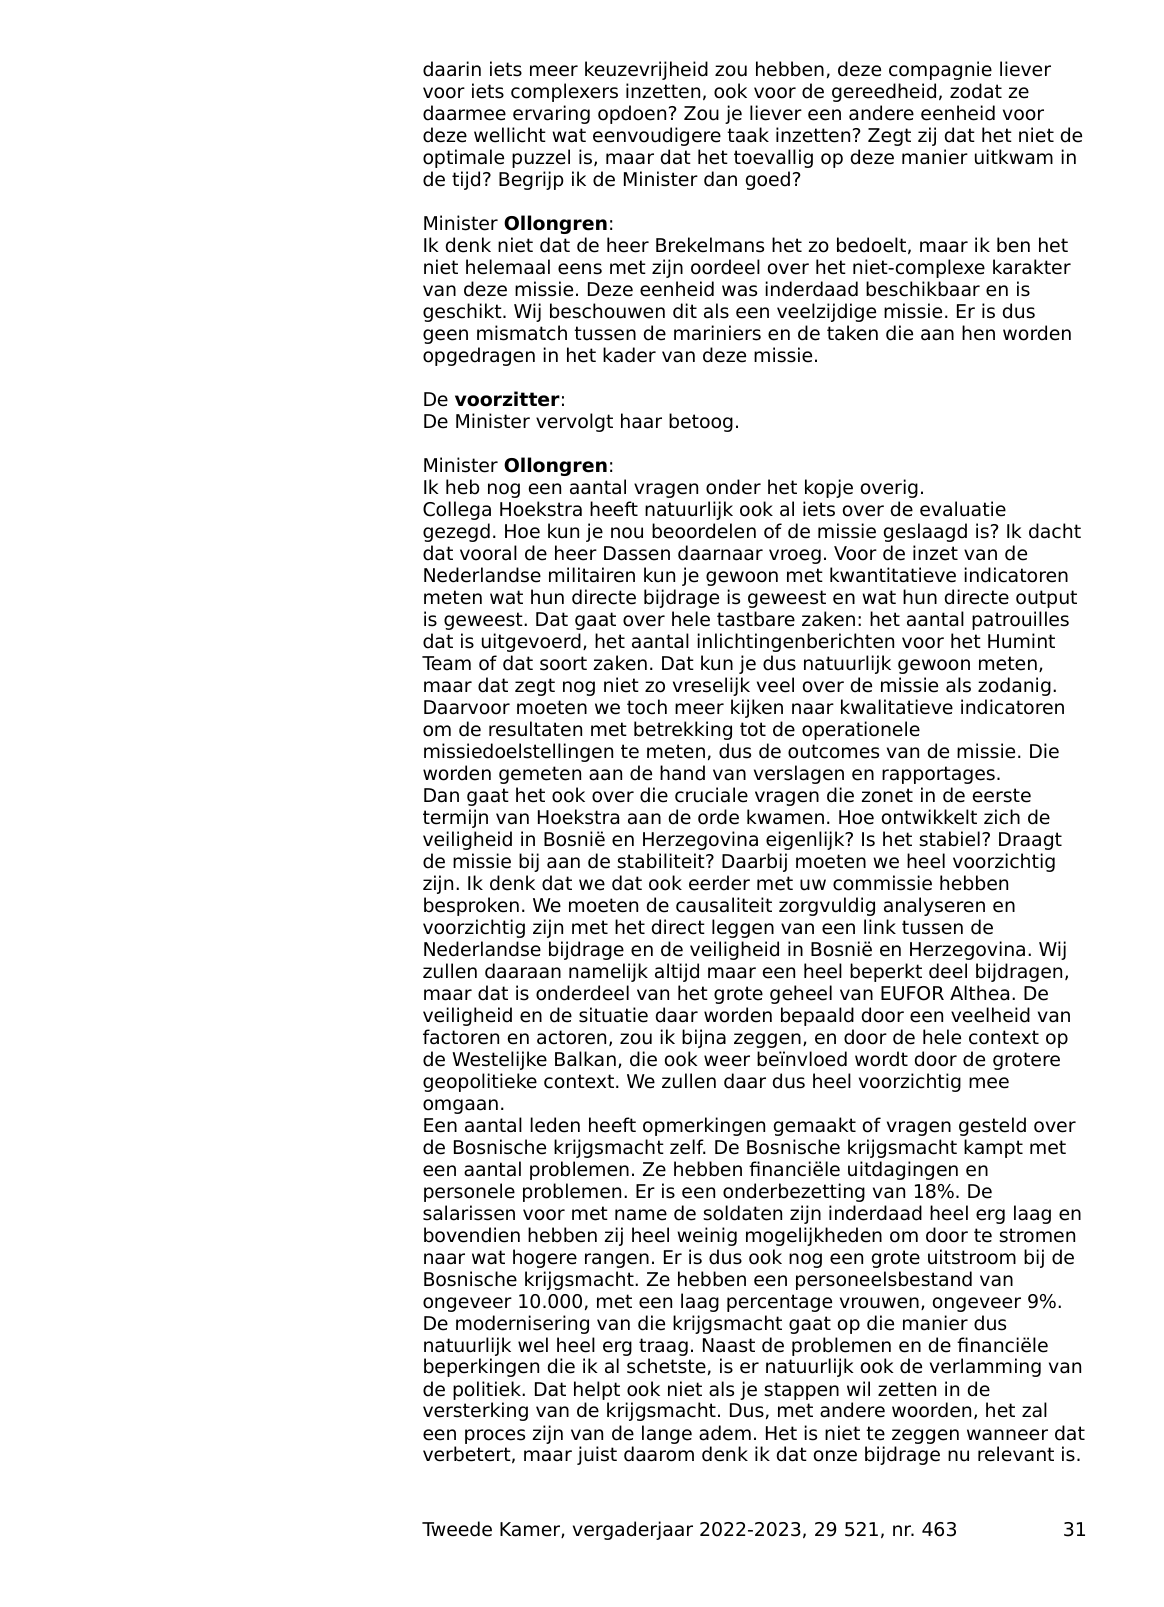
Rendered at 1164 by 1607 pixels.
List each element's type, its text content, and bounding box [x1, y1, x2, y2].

text Minister Ollongren: [422, 213, 1087, 235]
text De Minister vervolgt haar betoog. [422, 411, 1087, 433]
text Minister Ollongren: [422, 455, 1087, 477]
text Ik heb nog een aantal vragen onder het kopje overig. [422, 477, 1087, 499]
text daarin iets meer keuzevrijheid zou hebben, deze compagnie liever voor iets complexers inzetten, ook voor de gereedheid, zodat ze daarmee ervaring opdoen? Zou je liever een andere eenheid voor deze wellicht wat eenvoudigere taak inzetten? Zegt zij dat het niet de optimale puzzel is, maar dat het toevallig op deze manier uitkwam in de tijd? Begrijp ik de Minister dan goed? [422, 59, 1087, 191]
text Een aantal leden heeft opmerkingen gemaakt of vragen gesteld over de Bosnische krijgsmacht zelf. De Bosnische krijgsmacht kampt met een aantal problemen. Ze hebben financiële uitdagingen en personele problemen. Er is een onderbezetting van 18%. De salarissen voor met name de soldaten zijn inderdaad heel erg laag en bovendien hebben zij heel weinig mogelijkheden om door te stromen naar wat hogere rangen. Er is dus ook nog een grote uitstroom bij de Bosnische krijgsmacht. Ze hebben een personeelsbestand van ongeveer 10.000, met een laag percentage vrouwen, ongeveer 9%. De modernisering van die krijgsmacht gaat op die manier dus natuurlijk wel heel erg traag. Naast de problemen en de financiële beperkingen die ik al schetste, is er natuurlijk ook de verlamming van de politiek. Dat helpt ook niet als je stappen wil zetten in de versterking van de krijgsmacht. Dus, met andere woorden, het zal een proces zijn van de lange adem. Het is niet te zeggen wanneer dat verbetert, maar juist daarom denk ik dat onze bijdrage nu relevant is. [422, 1115, 1087, 1466]
text Collega Hoekstra heeft natuurlijk ook al iets over de evaluatie gezegd. Hoe kun je nou beoordelen of de missie geslaagd is? Ik dacht dat vooral de heer Dassen daarnaar vroeg. Voor de inzet van de Nederlandse militairen kun je gewoon met kwantitatieve indicatoren meten wat hun directe bijdrage is geweest en wat hun directe output is geweest. Dat gaat over hele tastbare zaken: het aantal patrouilles dat is uitgevoerd, het aantal inlichtingenberichten voor het Humint Team of dat soort zaken. Dat kun je dus natuurlijk gewoon meten, maar dat zegt nog niet zo vreselijk veel over de missie als zodanig. Daarvoor moeten we toch meer kijken naar kwalitatieve indicatoren om de resultaten met betrekking tot de operationele missiedoelstellingen te meten, dus de outcomes van de missie. Die worden gemeten aan de hand van verslagen en rapportages. [422, 499, 1087, 785]
text De voorzitter: [422, 389, 1087, 411]
text Ik denk niet dat de heer Brekelmans het zo bedoelt, maar ik ben het niet helemaal eens met zijn oordeel over het niet-complexe karakter van deze missie. Deze eenheid was inderdaad beschikbaar en is geschikt. Wij beschouwen dit als een veelzijdige missie. Er is dus geen mismatch tussen de mariniers en de taken die aan hen worden opgedragen in het kader van deze missie. [422, 235, 1087, 367]
text Dan gaat het ook over die cruciale vragen die zonet in de eerste termijn van Hoekstra aan de orde kwamen. Hoe ontwikkelt zich de veiligheid in Bosnië en Herzegovina eigenlijk? Is het stabiel? Draagt de missie bij aan de stabiliteit? Daarbij moeten we heel voorzichtig zijn. Ik denk dat we dat ook eerder met uw commissie hebben besproken. We moeten de causaliteit zorgvuldig analyseren en voorzichtig zijn met het direct leggen van een link tussen de Nederlandse bijdrage en de veiligheid in Bosnië en Herzegovina. Wij zullen daaraan namelijk altijd maar een heel beperkt deel bijdragen, maar dat is onderdeel van het grote geheel van EUFOR Althea. De veiligheid en de situatie daar worden bepaald door een veelheid van factoren en actoren, zou ik bijna zeggen, en door de hele context op de Westelijke Balkan, die ook weer beïnvloed wordt door de grotere geopolitieke context. We zullen daar dus heel voorzichtig mee omgaan. [422, 785, 1087, 1115]
